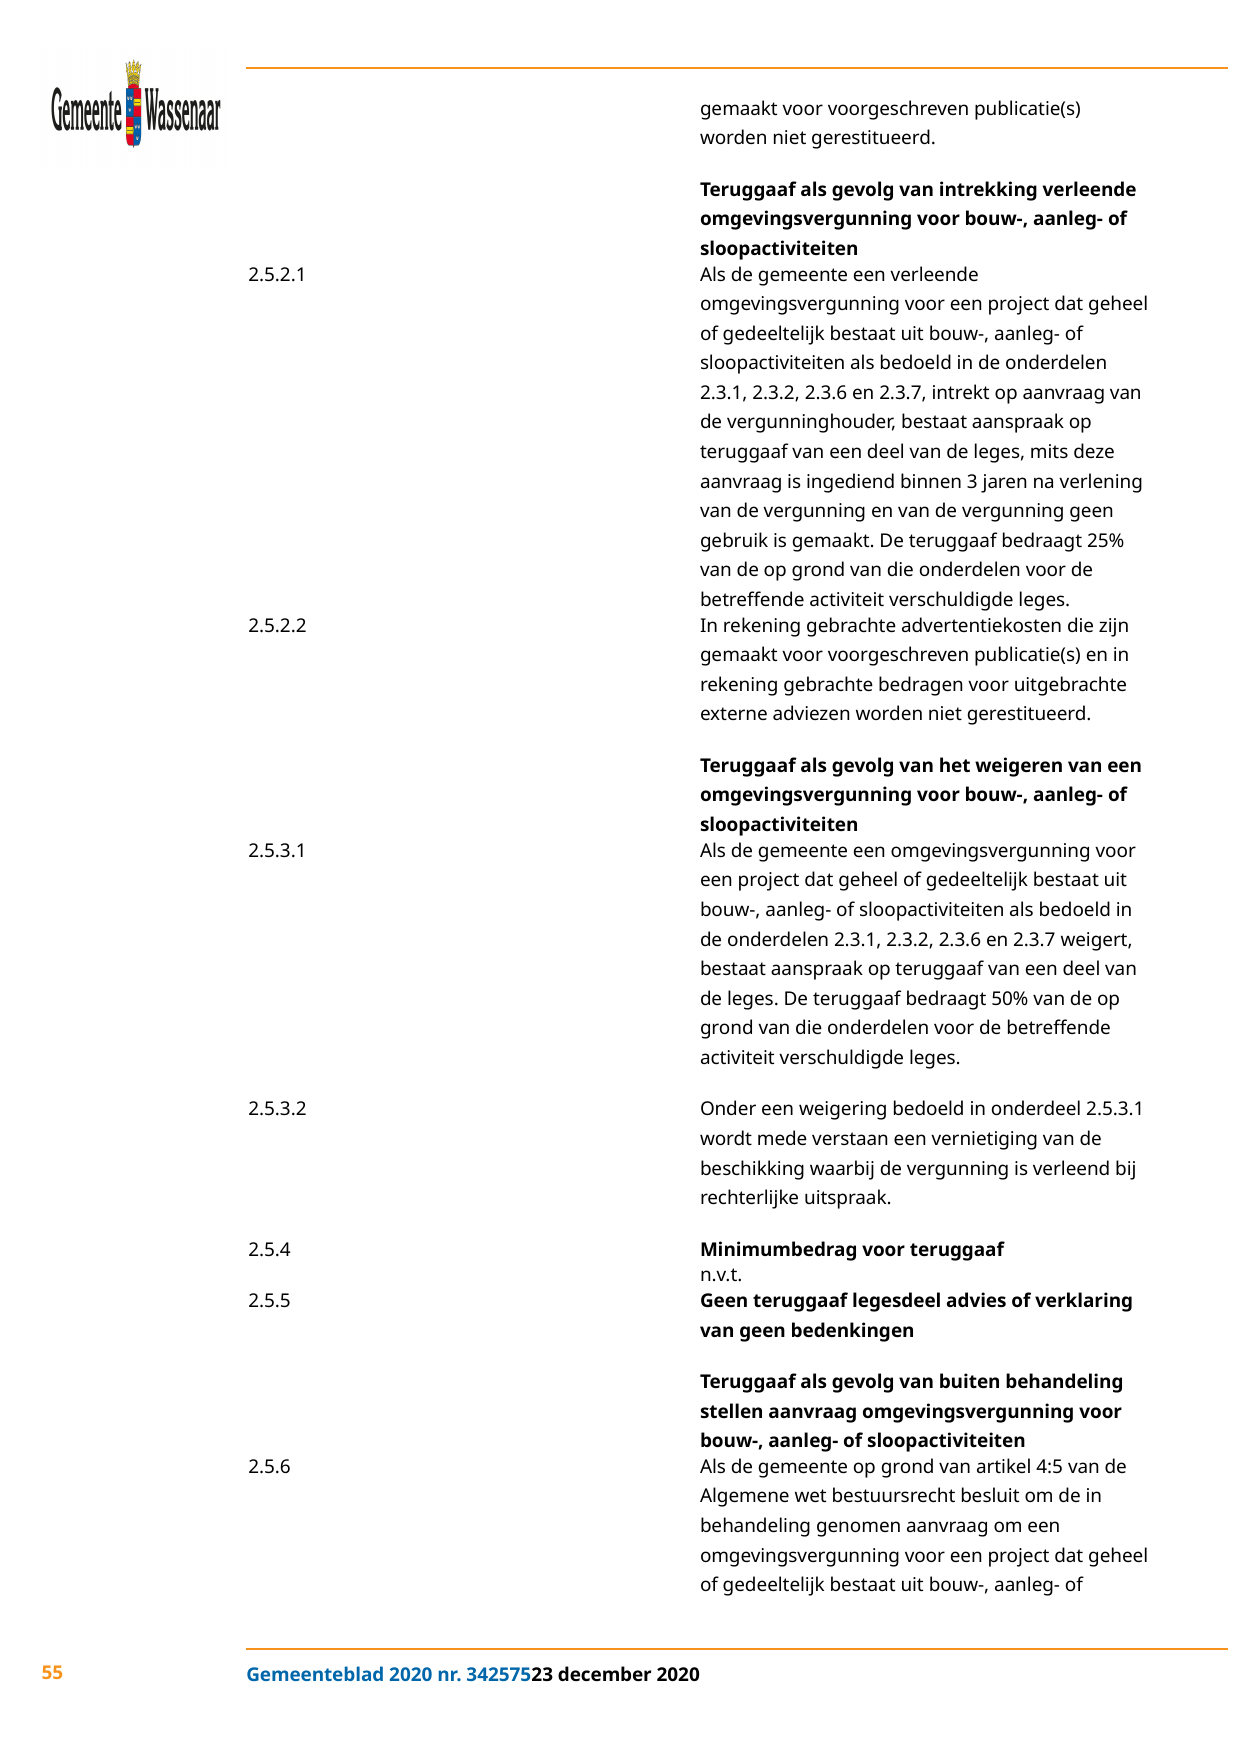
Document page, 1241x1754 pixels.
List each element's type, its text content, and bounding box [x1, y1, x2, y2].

table_cell In rekening gebrachte advertentiekosten die zijn gemaakt voor voorgeschreven publicatie(s) en in rekening gebrachte bedragen voor uitgebrachte externe adviezen worden niet gerestitueerd. [700, 612, 1152, 726]
table_cell Teruggaaf als gevolg van intrekking verleende omgevingsvergunning voor bouw-, aanleg- of sloopactiviteiten [700, 176, 1152, 261]
table_cell [248, 752, 700, 837]
table_cell 2.5.6 [248, 1453, 700, 1597]
table_cell gemaakt voor voorgeschreven publicatie(s) worden niet gerestitueerd. [700, 95, 1152, 150]
table_cell Teruggaaf als gevolg van buiten behandeling stellen aanvraag omgevingsvergunning voor bouw-, aanleg- of sloopactiviteiten [700, 1368, 1152, 1453]
table_cell [700, 1070, 1152, 1096]
table_cell Als de gemeente een omgevingsvergunning voor een project dat geheel of gedeeltelijk bestaat uit bouw-, aanleg- of sloopactiviteiten als bedoeld in de onderdelen 2.3.1, 2.3.2, 2.3.6 en 2.3.7 weigert, bestaat aanspraak op teruggaaf van een deel van de leges. De teruggaaf bedraagt 50% van de op grond van die onderdelen voor de betreffende activiteit verschuldigde leges. [700, 837, 1152, 1070]
table_cell Minimumbedrag voor teruggaaf [700, 1236, 1152, 1261]
table_cell [248, 1210, 700, 1236]
table_cell [700, 1210, 1152, 1236]
table_cell 2.5.4 [248, 1236, 700, 1261]
table_cell Geen teruggaaf legesdeel advies of verklaring van geen bedenkingen [700, 1287, 1152, 1342]
table_cell [700, 1343, 1152, 1368]
table_cell [248, 1261, 700, 1287]
table_cell Onder een weigering bedoeld in onderdeel 2.5.3.1 wordt mede verstaan een vernietiging van de beschikking waarbij de vergunning is verleend bij rechterlijke uitspraak. [700, 1096, 1152, 1210]
picture [41, 47, 231, 172]
table_cell [248, 1343, 700, 1368]
table_cell [248, 1070, 700, 1096]
table_cell [248, 150, 700, 176]
table_cell [248, 95, 700, 150]
table_cell Als de gemeente een verleende omgevingsvergunning voor een project dat geheel of gedeeltelijk bestaat uit bouw-, aanleg- of sloopactiviteiten als bedoeld in de onderdelen 2.3.1, 2.3.2, 2.3.6 en 2.3.7, intrekt op aanvraag van de vergunninghouder, bestaat aanspraak op teruggaaf van een deel van de leges, mits deze aanvraag is ingediend binnen 3 jaren na verlening van de vergunning en van de vergunning geen gebruik is gemaakt. De teruggaaf bedraagt 25% van de op grond van die onderdelen voor de betreffende activiteit verschuldigde leges. [700, 261, 1152, 612]
table_cell 2.5.5 [248, 1287, 700, 1342]
table_cell 2.5.2.1 [248, 261, 700, 612]
table_cell [248, 726, 700, 752]
table_cell [248, 176, 700, 261]
table_cell Teruggaaf als gevolg van het weigeren van een omgevingsvergunning voor bouw-, aanleg- of sloopactiviteiten [700, 752, 1152, 837]
table_cell [248, 1368, 700, 1453]
table_cell [700, 150, 1152, 176]
table_cell 2.5.3.2 [248, 1096, 700, 1210]
table_cell [700, 726, 1152, 752]
table_cell n.v.t. [700, 1261, 1152, 1287]
table_cell 2.5.2.2 [248, 612, 700, 726]
table_cell 2.5.3.1 [248, 837, 700, 1070]
table_cell Als de gemeente op grond van artikel 4:5 van de Algemene wet bestuursrecht besluit om de in behandeling genomen aanvraag om een omgevingsvergunning voor een project dat geheel of gedeeltelijk bestaat uit bouw-, aanleg- of [700, 1453, 1152, 1597]
